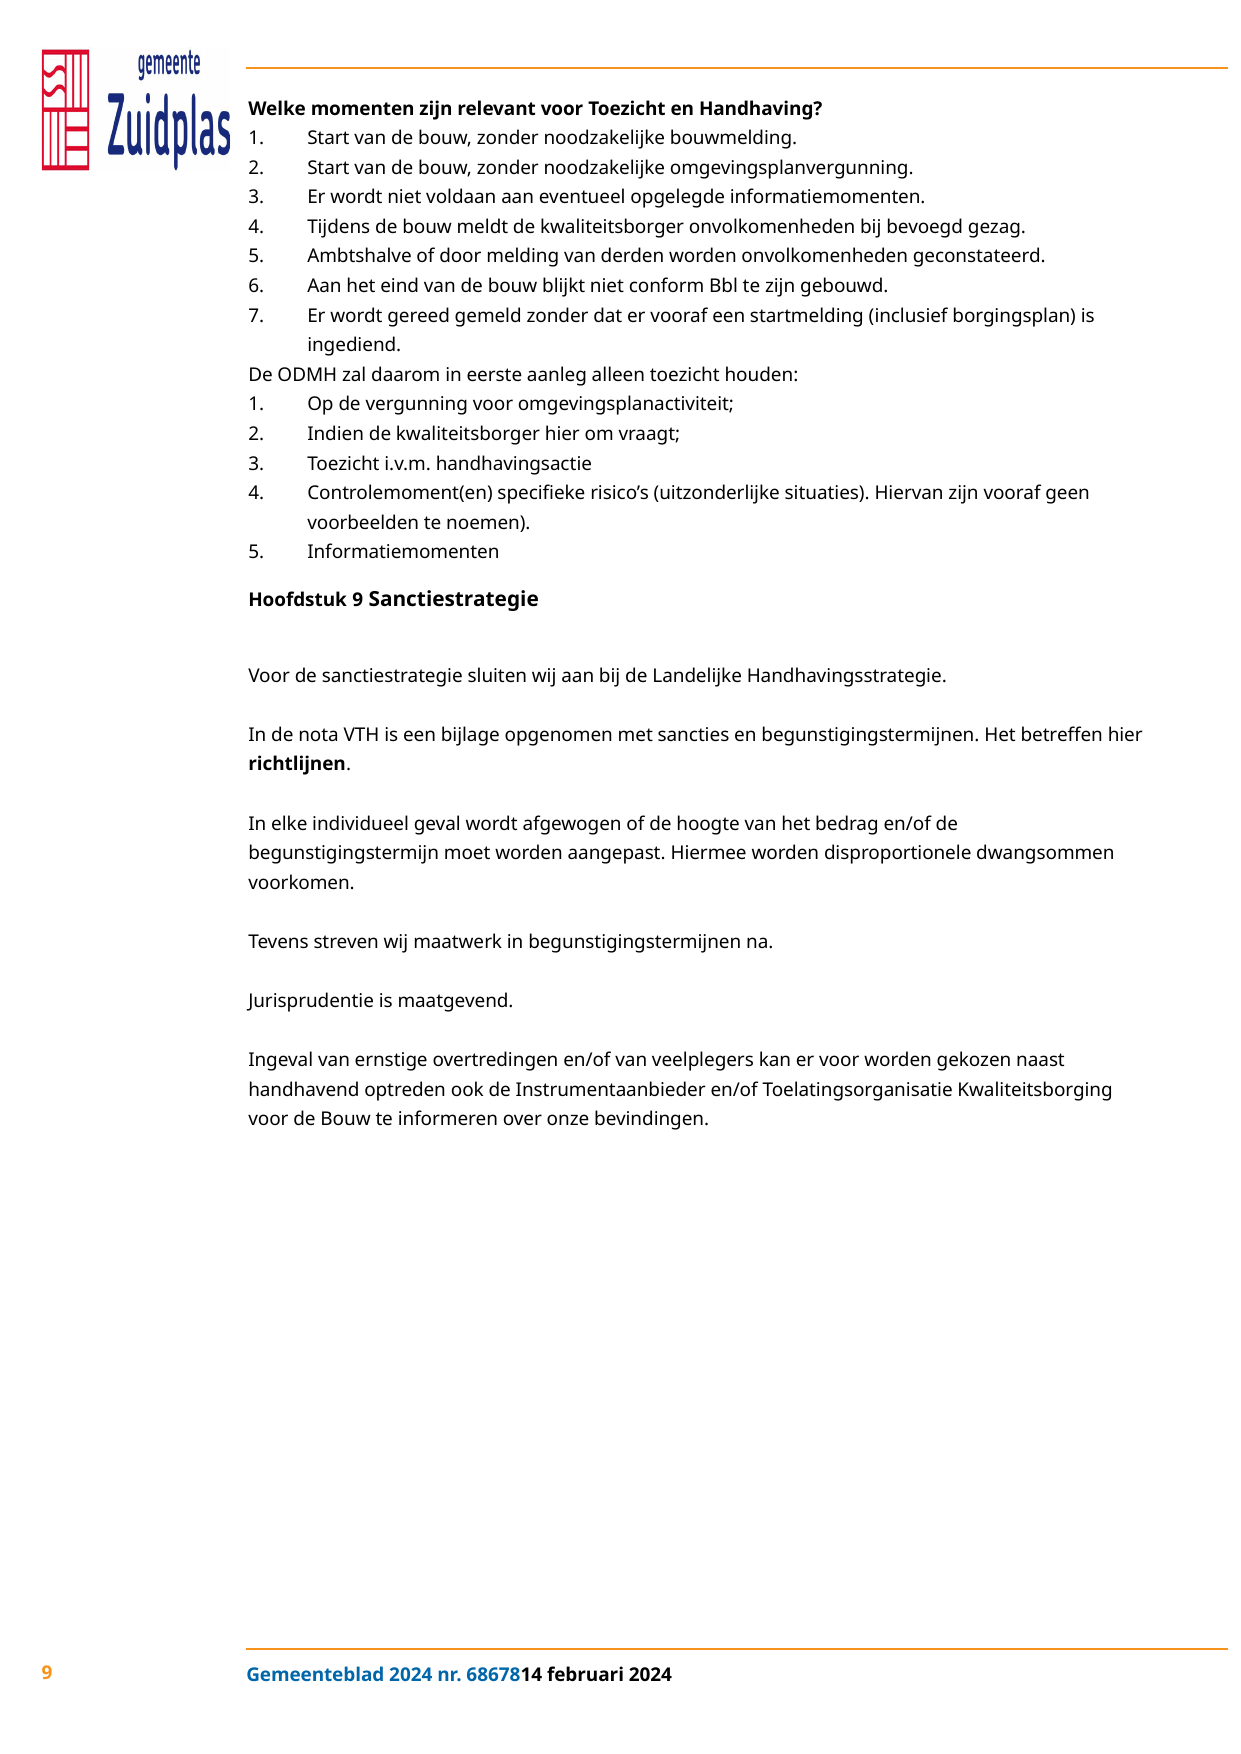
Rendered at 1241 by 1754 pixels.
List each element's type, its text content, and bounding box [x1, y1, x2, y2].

text Jurisprudentie is maatgevend. [248, 987, 1152, 1013]
text De ODMH zal daarom in eerste aanleg alleen toezicht houden: [248, 361, 1152, 387]
text Tevens streven wij maatwerk in begunstigingstermijnen na. [248, 928, 1152, 954]
text In de nota VTH is een bijlage opgenomen met sancties en begunstigingstermijnen. Het betreffen hier richtlijnen. [248, 721, 1152, 776]
text Ingeval van ernstige overtredingen en/of van veelplegers kan er voor worden gekozen naast handhavend optreden ook de Instrumentaanbieder en/of Toelatingsorganisatie Kwaliteitsborging voor de Bouw te informeren over onze bevindingen. [248, 1046, 1152, 1131]
list Ambtshalve of door melding van derden worden onvolkomenheden geconstateerd. [248, 243, 1152, 268]
list Tijdens de bouw meldt de kwaliteitsborger onvolkomenheden bij bevoegd gezag. [248, 213, 1152, 239]
list Aan het eind van de bouw blijkt niet conform Bbl te zijn gebouwd. [248, 272, 1152, 298]
text Welke momenten zijn relevant voor Toezicht en Handhaving? [248, 95, 1152, 121]
list Indien de kwaliteitsborger hier om vraagt; [248, 420, 1152, 446]
picture [41, 47, 231, 172]
text In elke individueel geval wordt afgewogen of de hoogte van het bedrag en/of de begunstigingstermijn moet worden aangepast. Hiermee worden disproportionele dwangsommen voorkomen. [248, 810, 1152, 895]
text Hoofdstuk 9 Sanctiestrategie [248, 584, 1152, 613]
list Start van de bouw, zonder noodzakelijke omgevingsplanvergunning. [248, 154, 1152, 180]
list Informatiemomenten [248, 538, 1152, 564]
list Toezicht i.v.m. handhavingsactie [248, 450, 1152, 476]
list Start van de bouw, zonder noodzakelijke bouwmelding. [248, 124, 1152, 150]
list Controlemoment(en) specifieke risico’s (uitzonderlijke situaties). Hiervan zijn vooraf geen voorbeelden te noemen). [248, 479, 1152, 535]
list Er wordt gereed gemeld zonder dat er vooraf een startmelding (inclusief borgingsplan) is ingediend. [248, 302, 1152, 357]
list Op de vergunning voor omgevingsplanactiviteit; [248, 391, 1152, 416]
list Er wordt niet voldaan aan eventueel opgelegde informatiemomenten. [248, 183, 1152, 209]
text Voor de sanctiestrategie sluiten wij aan bij de Landelijke Handhavingsstrategie. [248, 662, 1152, 688]
